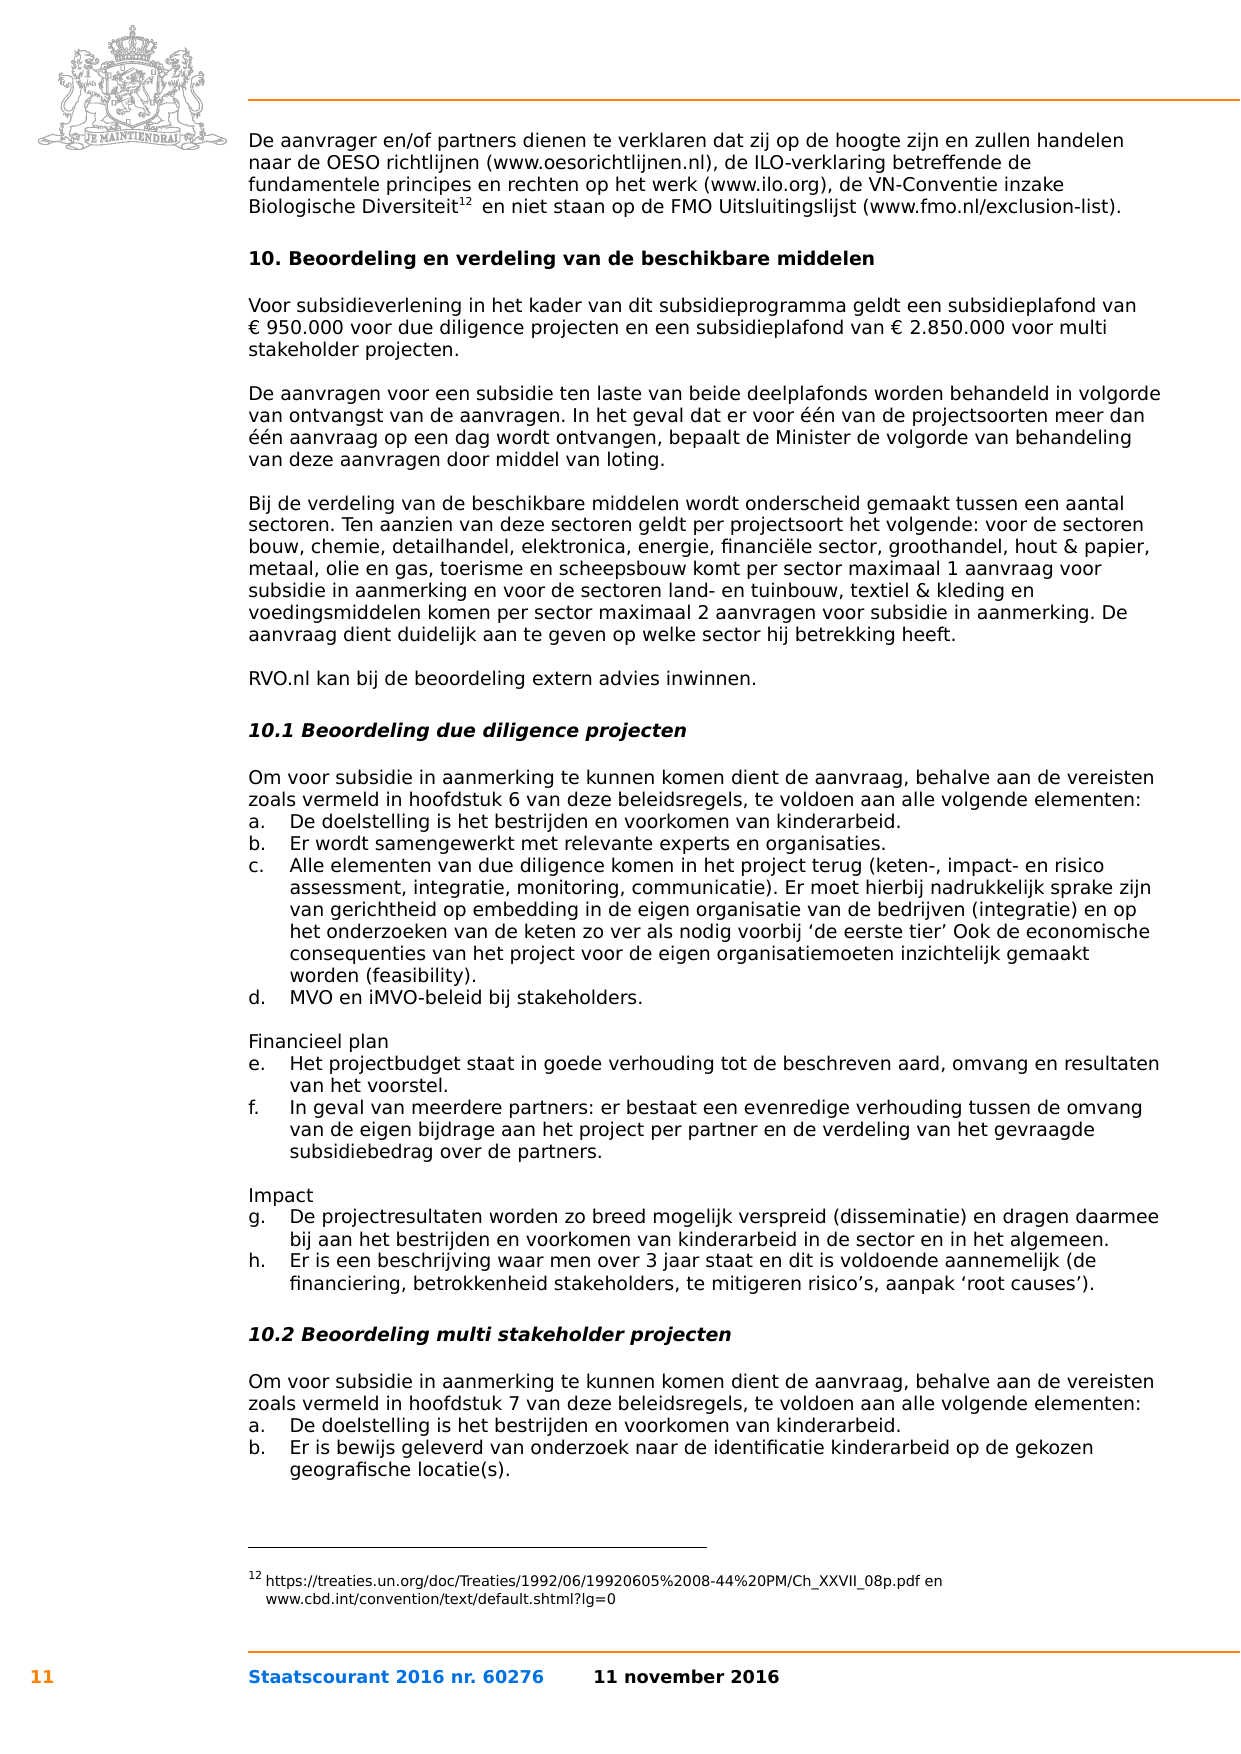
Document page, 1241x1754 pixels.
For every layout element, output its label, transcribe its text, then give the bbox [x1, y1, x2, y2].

subtitle 10.2 Beoordeling multi stakeholder projecten [248, 1324, 1163, 1346]
text f. In geval van meerdere partners: er bestaat een evenredige verhouding tussen de omvang van de eigen bijdrage aan het project per partner en de verdeling van het gevraagde subsidiebedrag over de partners. [248, 1097, 1163, 1163]
subtitle 10.1 Beoordeling due diligence projecten [248, 720, 1163, 742]
text Om voor subsidie in aanmerking te kunnen komen dient de aanvraag, behalve aan de vereisten zoals vermeld in hoofdstuk 6 van deze beleidsregels, te voldoen aan alle volgende elementen: [248, 767, 1163, 811]
text Om voor subsidie in aanmerking te kunnen komen dient de aanvraag, behalve aan de vereisten zoals vermeld in hoofdstuk 7 van deze beleidsregels, te voldoen aan alle volgende elementen: [248, 1371, 1163, 1415]
picture [38, 25, 227, 150]
text Bij de verdeling van de beschikbare middelen wordt onderscheid gemaakt tussen een aantal sectoren. Ten aanzien van deze sectoren geldt per projectsoort het volgende: voor de sectoren bouw, chemie, detailhandel, elektronica, energie, financiële sector, groothandel, hout & papier, metaal, olie en gas, toerisme en scheepsbouw komt per sector maximaal 1 aanvraag voor subsidie in aanmerking en voor de sectoren land- en tuinbouw, textiel & kleding en voedingsmiddelen komen per sector maximaal 2 aanvragen voor subsidie in aanmerking. De aanvraag dient duidelijk aan te geven op welke sector hij betrekking heeft. [248, 492, 1163, 646]
text b. Er wordt samengewerkt met relevante experts en organisaties. [248, 833, 1163, 855]
text RVO.nl kan bij de beoordeling extern advies inwinnen. [248, 668, 1163, 690]
text De aanvrager en/of partners dienen te verklaren dat zij op de hoogte zijn en zullen handelen naar de OESO richtlijnen (www.oesorichtlijnen.nl), de ILO-verklaring betreffende de fundamentele principes en rechten op het werk (www.ilo.org), de VN-Conventie inzake Biologische Diversiteit en niet staan op de FMO Uitsluitingslijst (www.fmo.nl/exclusion-list). [248, 130, 1163, 218]
text d. MVO en iMVO-beleid bij stakeholders. [248, 987, 1163, 1009]
text b. Er is bewijs geleverd van onderzoek naar de identificatie kinderarbeid op de gekozen geografische locatie(s). [248, 1437, 1163, 1481]
text a. De doelstelling is het bestrijden en voorkomen van kinderarbeid. [248, 1415, 1163, 1437]
text Voor subsidieverlening in het kader van dit subsidieprogramma geldt een subsidieplafond van € 950.000 voor due diligence projecten en een subsidieplafond van € 2.850.000 voor multi stakeholder projecten. [248, 295, 1163, 361]
text Financieel plan [248, 1031, 1163, 1053]
text c. Alle elementen van due diligence komen in het project terug (keten-, impact- en risico assessment, integratie, monitoring, communicatie). Er moet hierbij nadrukkelijk sprake zijn van gerichtheid op embedding in de eigen organisatie van de bedrijven (integratie) en op het onderzoeken van de keten zo ver als nodig voorbij ‘de eerste tier’ Ook de economische consequenties van het project voor de eigen organisatiemoeten inzichtelijk gemaakt worden (feasibility). [248, 855, 1163, 987]
text https://treaties.un.org/doc/Treaties/1992/06/19920605%2008-44%20PM/Ch_XXVII_08p.pdf en www.cbd.int/convention/text/default.shtml?lg=0 [248, 1569, 1163, 1608]
text h. Er is een beschrijving waar men over 3 jaar staat en dit is voldoende aannemelijk (de financiering, betrokkenheid stakeholders, te mitigeren risico’s, aanpak ‘root causes’). [248, 1250, 1163, 1294]
text a. De doelstelling is het bestrijden en voorkomen van kinderarbeid. [248, 811, 1163, 833]
subtitle 10. Beoordeling en verdeling van de beschikbare middelen [248, 248, 1163, 270]
text g. De projectresultaten worden zo breed mogelijk verspreid (disseminatie) en dragen daarmee bij aan het bestrijden en voorkomen van kinderarbeid in de sector en in het algemeen. [248, 1206, 1163, 1250]
text De aanvragen voor een subsidie ten laste van beide deelplafonds worden behandeld in volgorde van ontvangst van de aanvragen. In het geval dat er voor één van de projectsoorten meer dan één aanvraag op een dag wordt ontvangen, bepaalt de Minister de volgorde van behandeling van deze aanvragen door middel van loting. [248, 383, 1163, 471]
text Impact [248, 1184, 1163, 1206]
text e. Het projectbudget staat in goede verhouding tot de beschreven aard, omvang en resultaten van het voorstel. [248, 1053, 1163, 1097]
